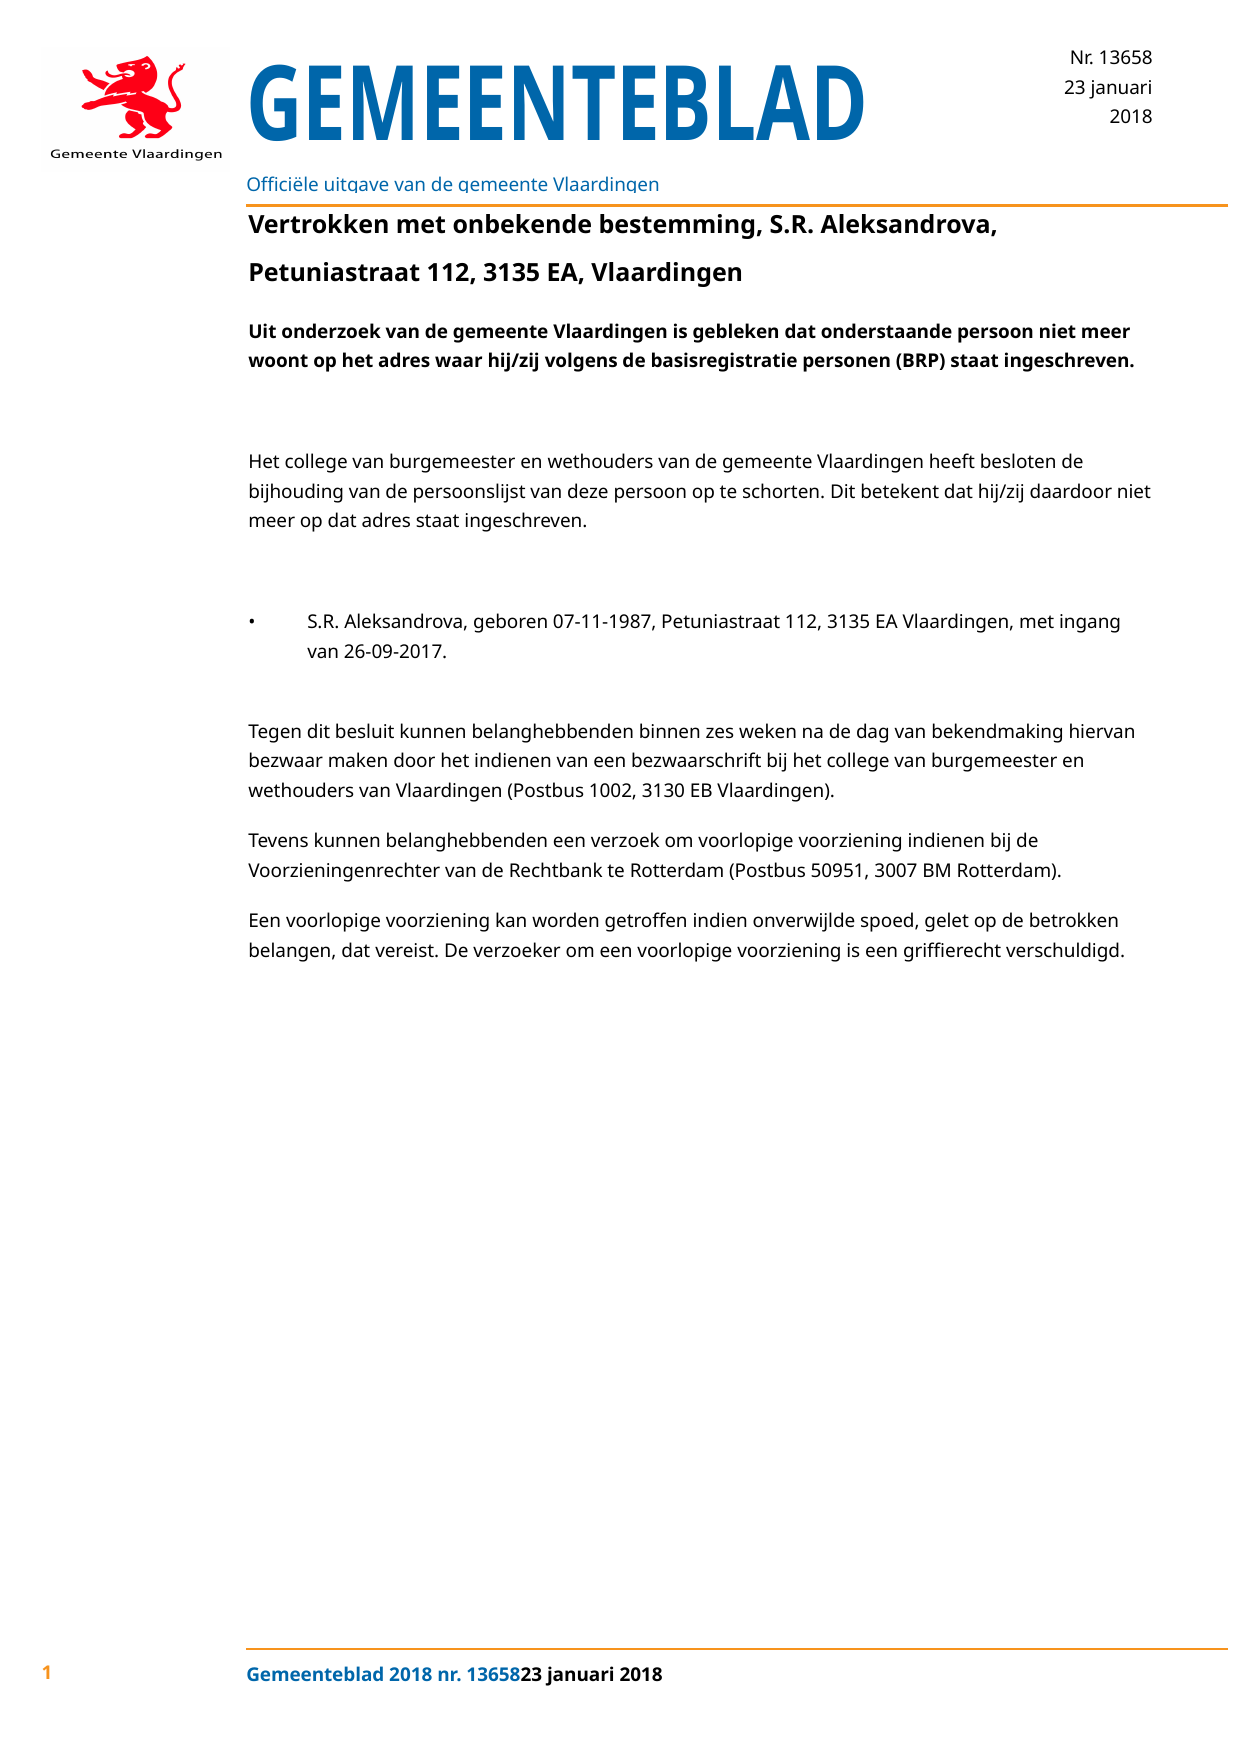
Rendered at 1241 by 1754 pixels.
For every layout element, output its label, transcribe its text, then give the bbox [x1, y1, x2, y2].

picture [41, 47, 231, 172]
list S.R. Aleksandrova, geboren 07-11-1987, Petuniastraat 112, 3135 EA Vlaardingen, met ingang van 26-09-2017. [248, 608, 1152, 664]
text Tevens kunnen belanghebbenden een verzoek om voorlopige voorziening indienen bij de Voorzieningenrechter van de Rechtbank te Rotterdam (Postbus 50951, 3007 BM Rotterdam). [248, 827, 1152, 883]
text Tegen dit besluit kunnen belanghebbenden binnen zes weken na de dag van bekendmaking hiervan bezwaar maken door het indienen van een bezwaarschrift bij het college van burgemeester en wethouders van Vlaardingen (Postbus 1002, 3130 EB Vlaardingen). [248, 718, 1152, 803]
text Een voorlopige voorziening kan worden getroffen indien onverwijlde spoed, gelet op de betrokken belangen, dat vereist. De verzoeker om een voorlopige voorziening is een griffierecht verschuldigd. [248, 907, 1152, 963]
text Vertrokken met onbekende bestemming, S.R. Aleksandrova, Petuniastraat 112, 3135 EA, Vlaardingen [248, 207, 1152, 288]
text Het college van burgemeester en wethouders van de gemeente Vlaardingen heeft besloten de bijhouding van de persoonslijst van deze persoon op te schorten. Dit betekent dat hij/zij daardoor niet meer op dat adres staat ingeschreven. [248, 448, 1152, 533]
text Uit onderzoek van de gemeente Vlaardingen is gebleken dat onderstaande persoon niet meer woont op het adres waar hij/zij volgens de basisregistratie personen (BRP) staat ingeschreven. [248, 318, 1152, 373]
